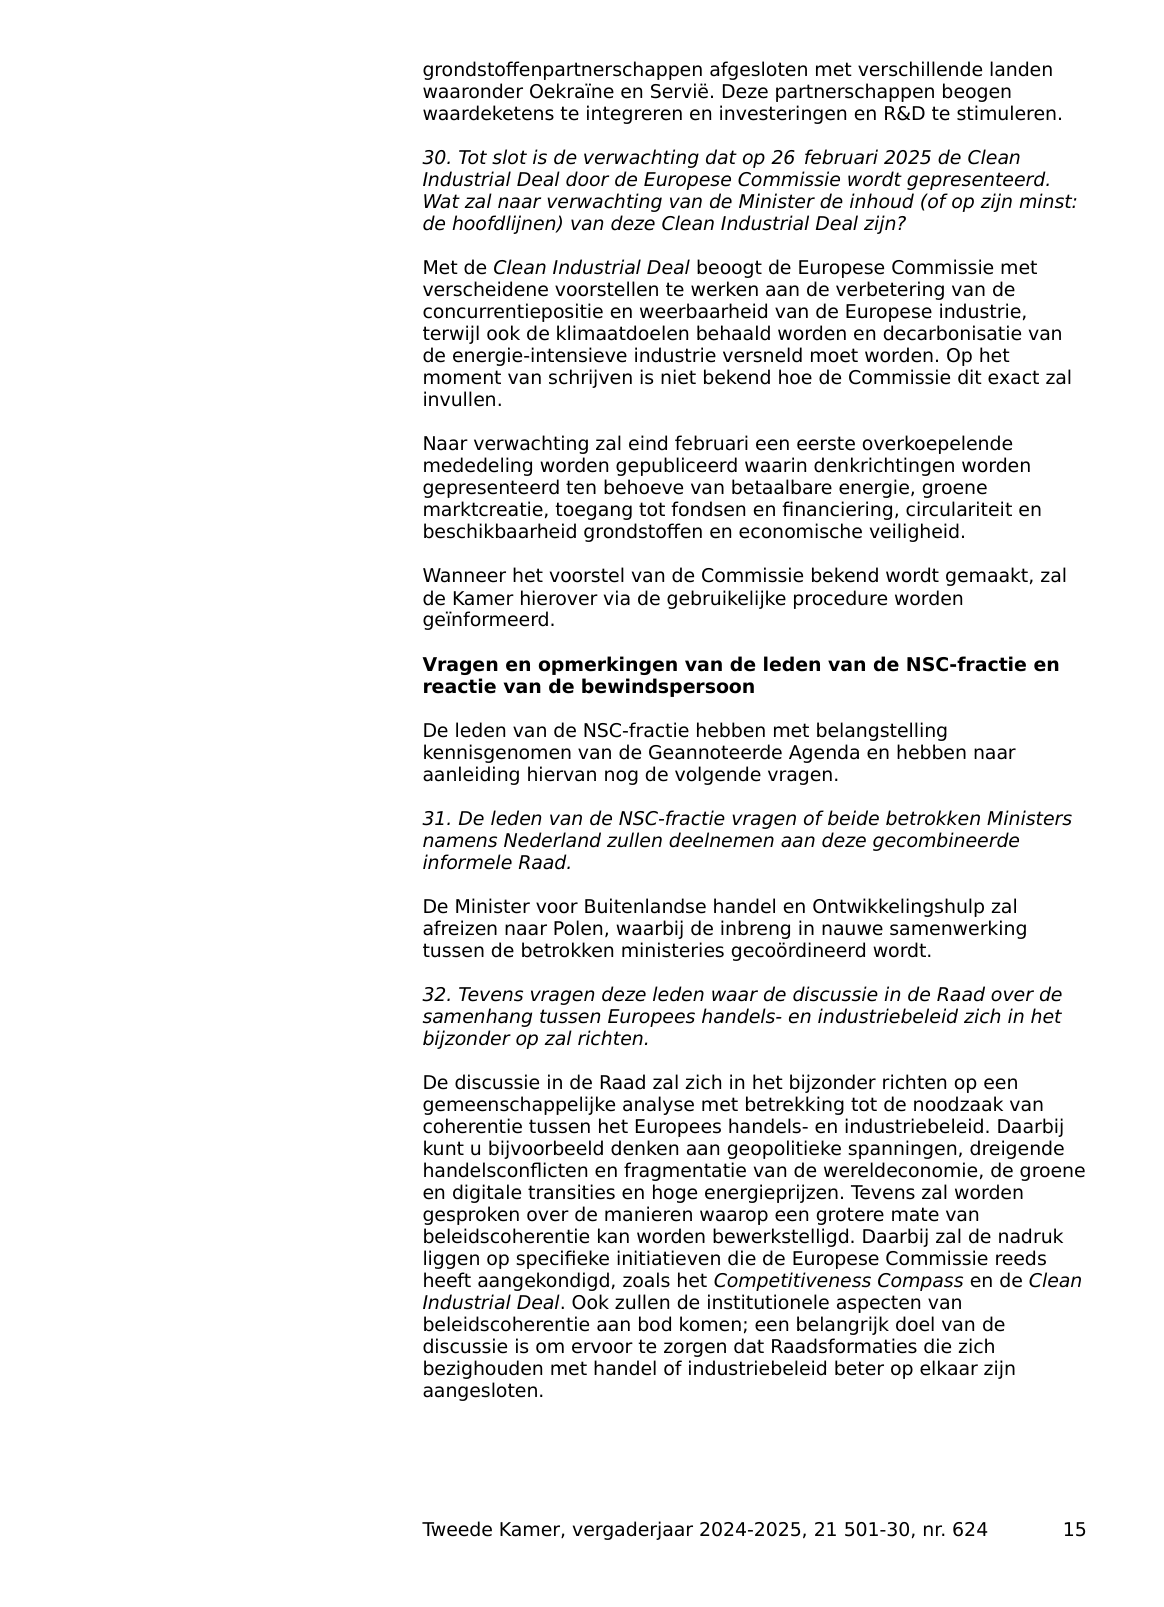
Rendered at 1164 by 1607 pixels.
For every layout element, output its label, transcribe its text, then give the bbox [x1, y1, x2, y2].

text De leden van de NSC-fractie hebben met belangstelling kennisgenomen van de Geannoteerde Agenda en hebben naar aanleiding hiervan nog de volgende vragen. [422, 720, 1087, 786]
text De discussie in de Raad zal zich in het bijzonder richten op een gemeenschappelijke analyse met betrekking tot de noodzaak van coherentie tussen het Europees handels- en industriebeleid. Daarbij kunt u bijvoorbeeld denken aan geopolitieke spanningen, dreigende handelsconflicten en fragmentatie van de wereldeconomie, de groene en digitale transities en hoge energieprijzen. Tevens zal worden gesproken over de manieren waarop een grotere mate van beleidscoherentie kan worden bewerkstelligd. Daarbij zal de nadruk liggen op specifieke initiatieven die de Europese Commissie reeds heeft aangekondigd, zoals het Competitiveness Compass en de Clean Industrial Deal. Ook zullen de institutionele aspecten van beleidscoherentie aan bod komen; een belangrijk doel van de discussie is om ervoor te zorgen dat Raadsformaties die zich bezighouden met handel of industriebeleid beter op elkaar zijn aangesloten. [422, 1072, 1087, 1402]
text Met de Clean Industrial Deal beoogt de Europese Commissie met verscheidene voorstellen te werken aan de verbetering van de concurrentiepositie en weerbaarheid van de Europese industrie, terwijl ook de klimaatdoelen behaald worden en decarbonisatie van de energie-intensieve industrie versneld moet worden. Op het moment van schrijven is niet bekend hoe de Commissie dit exact zal invullen. [422, 257, 1087, 411]
subtitle Vragen en opmerkingen van de leden van de NSC-fractie en reactie van de bewindspersoon [422, 653, 1087, 697]
text Naar verwachting zal eind februari een eerste overkoepelende mededeling worden gepubliceerd waarin denkrichtingen worden gepresenteerd ten behoeve van betaalbare energie, groene marktcreatie, toegang tot fondsen en financiering, circulariteit en beschikbaarheid grondstoffen en economische veiligheid. [422, 433, 1087, 543]
text Wanneer het voorstel van de Commissie bekend wordt gemaakt, zal de Kamer hierover via de gebruikelijke procedure worden geïnformeerd. [422, 565, 1087, 631]
text 30. Tot slot is de verwachting dat op 26 februari 2025 de Clean Industrial Deal door de Europese Commissie wordt gepresenteerd. Wat zal naar verwachting van de Minister de inhoud (of op zijn minst: de hoofdlijnen) van deze Clean Industrial Deal zijn? [422, 147, 1087, 235]
text 32. Tevens vragen deze leden waar de discussie in de Raad over de samenhang tussen Europees handels- en industriebeleid zich in het bijzonder op zal richten. [422, 984, 1087, 1050]
text 31. De leden van de NSC-fractie vragen of beide betrokken Ministers namens Nederland zullen deelnemen aan deze gecombineerde informele Raad. [422, 808, 1087, 874]
text grondstoffenpartnerschappen afgesloten met verschillende landen waaronder Oekraïne en Servië. Deze partnerschappen beogen waardeketens te integreren en investeringen en R&D te stimuleren. [422, 59, 1087, 125]
text De Minister voor Buitenlandse handel en Ontwikkelingshulp zal afreizen naar Polen, waarbij de inbreng in nauwe samenwerking tussen de betrokken ministeries gecoördineerd wordt. [422, 896, 1087, 962]
